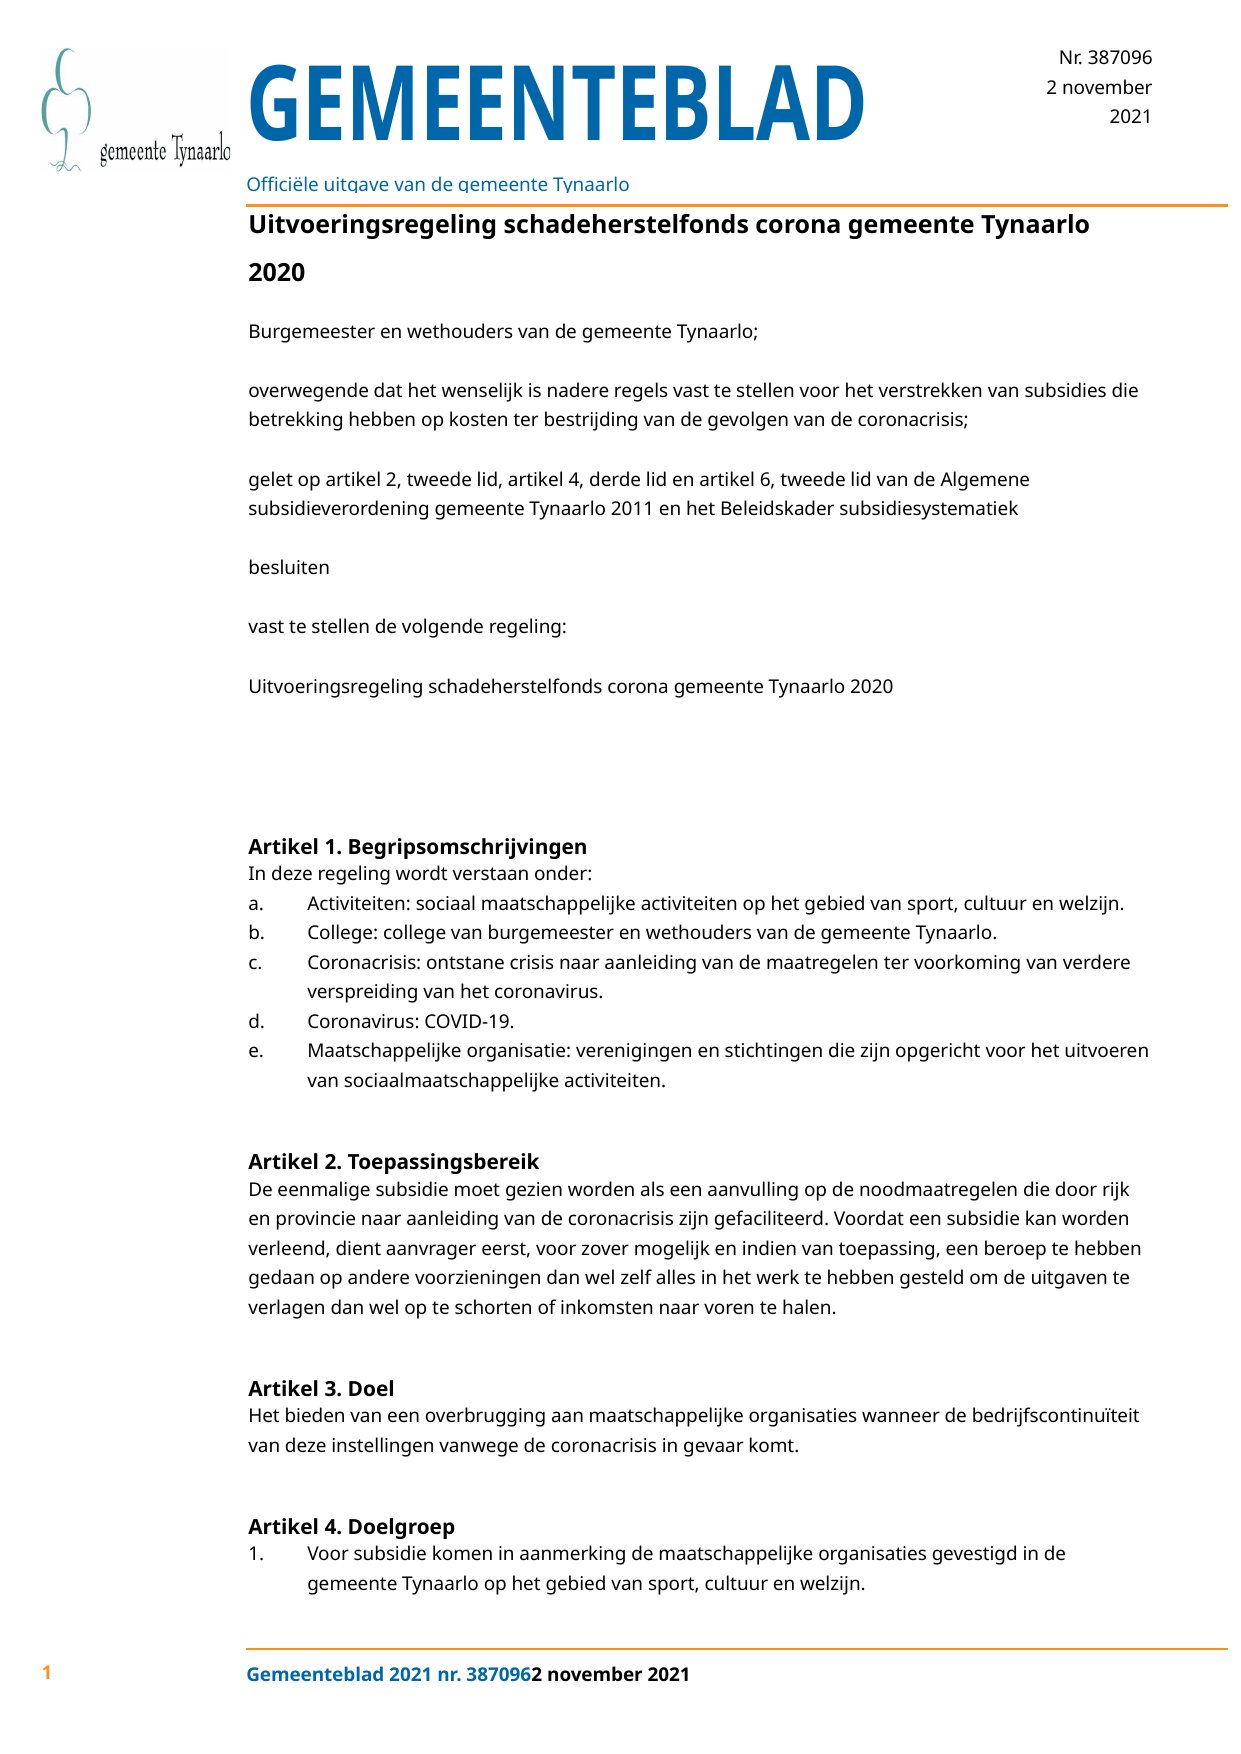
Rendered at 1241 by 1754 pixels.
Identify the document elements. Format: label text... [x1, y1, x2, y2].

list Voor subsidie komen in aanmerking de maatschappelijke organisaties gevestigd in de gemeente Tynaarlo op het gebied van sport, cultuur en welzijn. [248, 1541, 1152, 1596]
text vast te stellen de volgende regeling: [248, 614, 1152, 639]
text besluiten [248, 554, 1152, 580]
list Coronacrisis: ontstane crisis naar aanleiding van de maatregelen ter voorkoming van verdere verspreiding van het coronavirus. [248, 949, 1152, 1004]
text Artikel 1. Begripsomschrijvingen [248, 832, 1152, 860]
text Uitvoeringsregeling schadeherstelfonds corona gemeente Tynaarlo 2020 [248, 673, 1152, 699]
list College: college van burgemeester en wethouders van de gemeente Tynaarlo. [248, 919, 1152, 945]
text Het bieden van een overbrugging aan maatschappelijke organisaties wanneer de bedrijfscontinuïteit van deze instellingen vanwege de coronacrisis in gevaar komt. [248, 1402, 1152, 1458]
text In deze regeling wordt verstaan onder: [248, 860, 1152, 886]
text gelet op artikel 2, tweede lid, artikel 4, derde lid en artikel 6, tweede lid van de Algemene subsidieverordening gemeente Tynaarlo 2011 en het Beleidskader subsidiesystematiek [248, 466, 1152, 521]
picture [41, 47, 231, 172]
list Coronavirus: COVID-19. [248, 1008, 1152, 1034]
text Artikel 3. Doel [248, 1374, 1152, 1402]
text De eenmalige subsidie moet gezien worden als een aanvulling op de noodmaatregelen die door rijk en provincie naar aanleiding van de coronacrisis zijn gefaciliteerd. Voordat een subsidie kan worden verleend, dient aanvrager eerst, voor zover mogelijk en indien van toepassing, een beroep te hebben gedaan op andere voorzieningen dan wel zelf alles in het werk te hebben gesteld om de uitgaven te verlagen dan wel op te schorten of inkomsten naar voren te halen. [248, 1176, 1152, 1320]
text overwegende dat het wenselijk is nadere regels vast te stellen voor het verstrekken van subsidies die betrekking hebben op kosten ter bestrijding van de gevolgen van de coronacrisis; [248, 377, 1152, 432]
text Artikel 4. Doelgroep [248, 1512, 1152, 1541]
list Activiteiten: sociaal maatschappelijke activiteiten op het gebied van sport, cultuur en welzijn. [248, 890, 1152, 916]
text Artikel 2. Toepassingsbereik [248, 1147, 1152, 1176]
text Burgemeester en wethouders van de gemeente Tynaarlo; [248, 318, 1152, 344]
text Uitvoeringsregeling schadeherstelfonds corona gemeente Tynaarlo 2020 [248, 207, 1152, 288]
list Maatschappelijke organisatie: verenigingen en stichtingen die zijn opgericht voor het uitvoeren van sociaalmaatschappelijke activiteiten. [248, 1038, 1152, 1093]
